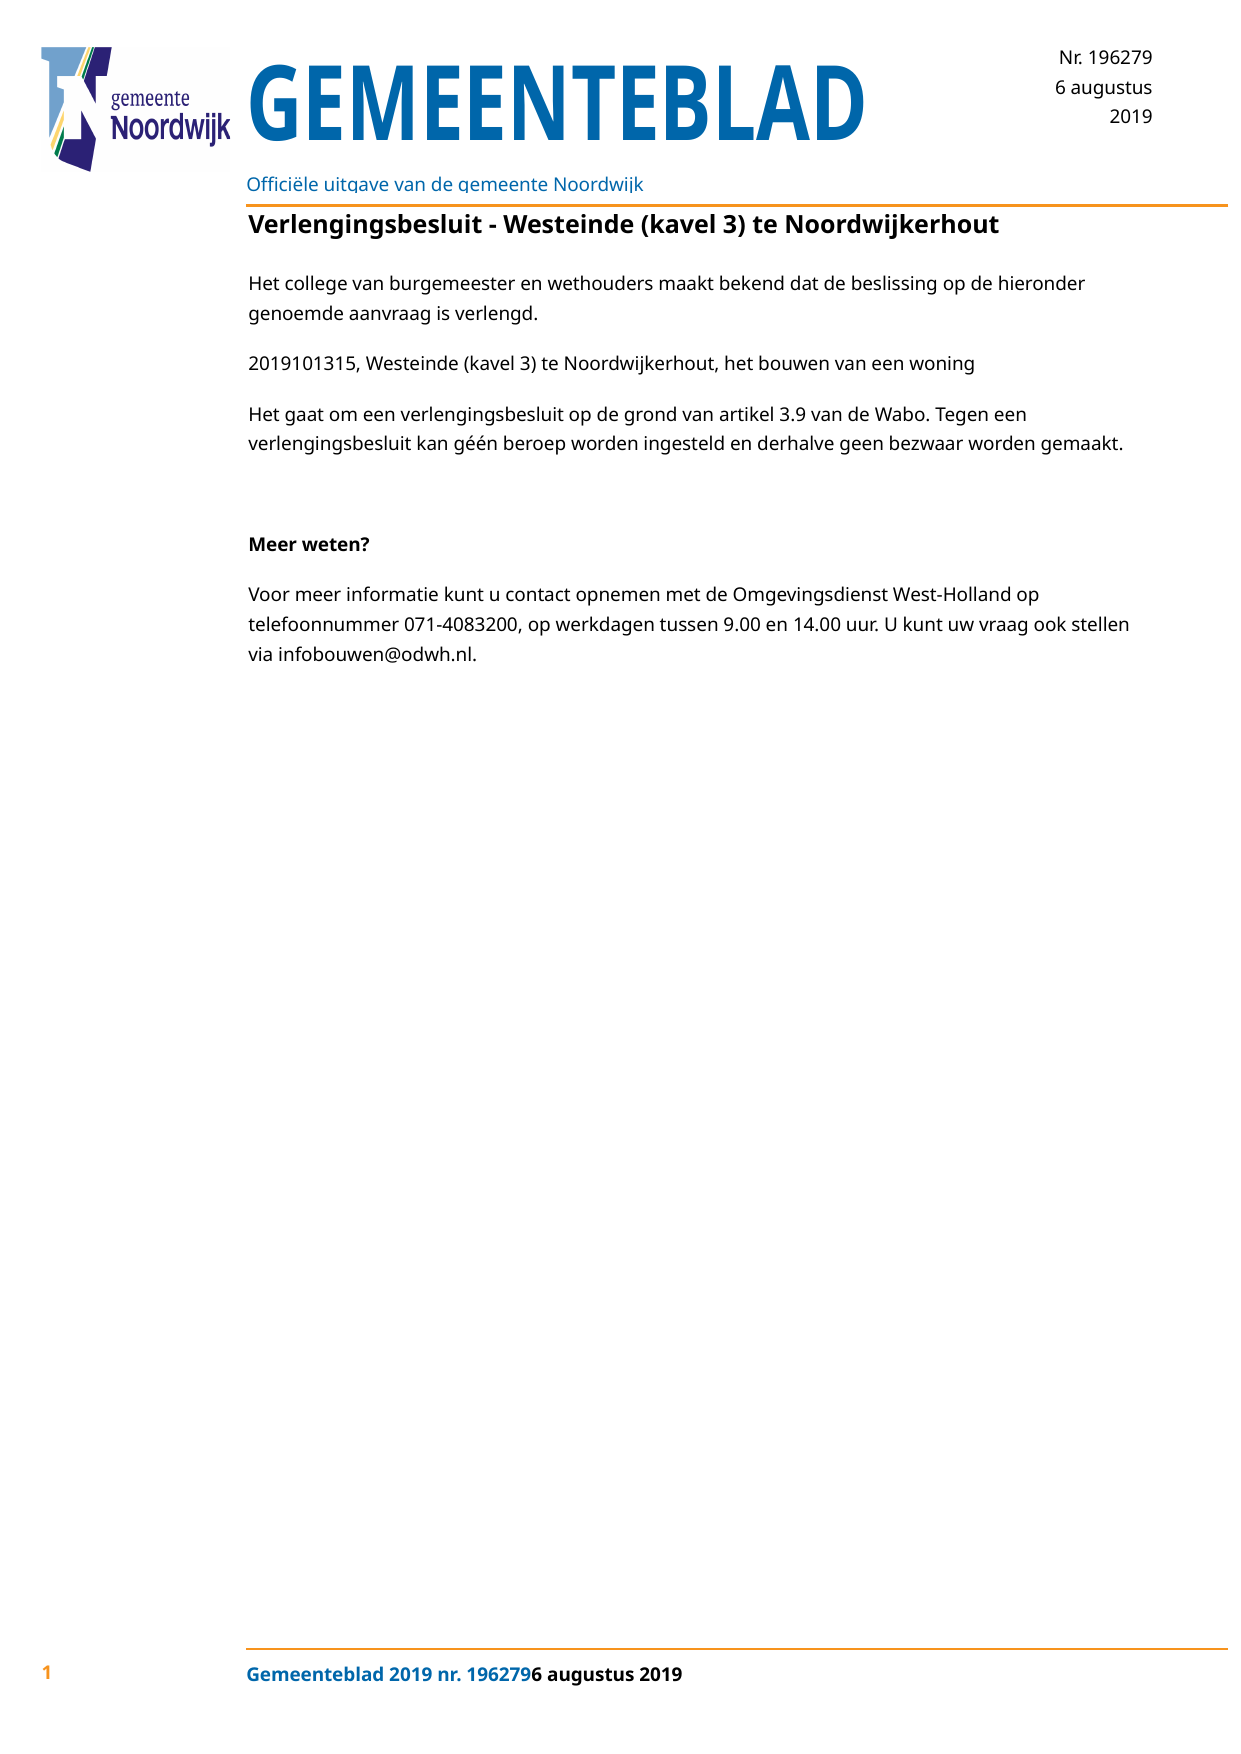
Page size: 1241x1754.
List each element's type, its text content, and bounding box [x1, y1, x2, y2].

picture [41, 47, 231, 172]
text Het college van burgemeester en wethouders maakt bekend dat de beslissing op de hieronder genoemde aanvraag is verlengd. [248, 270, 1152, 326]
text Meer weten? [248, 531, 1152, 557]
text Verlengingsbesluit - Westeinde (kavel 3) te Noordwijkerhout [248, 207, 1152, 241]
text Voor meer informatie kunt u contact opnemen met de Omgevingsdienst West-Holland op telefoonnummer 071-4083200, op werkdagen tussen 9.00 en 14.00 uur. U kunt uw vraag ook stellen via infobouwen@odwh.nl. [248, 582, 1152, 666]
text Het gaat om een verlengingsbesluit op de grond van artikel 3.9 van de Wabo. Tegen een verlengingsbesluit kan géén beroep worden ingesteld en derhalve geen bezwaar worden gemaakt. [248, 401, 1152, 456]
text 2019101315, Westeinde (kavel 3) te Noordwijkerhout, het bouwen van een woning [248, 350, 1152, 376]
